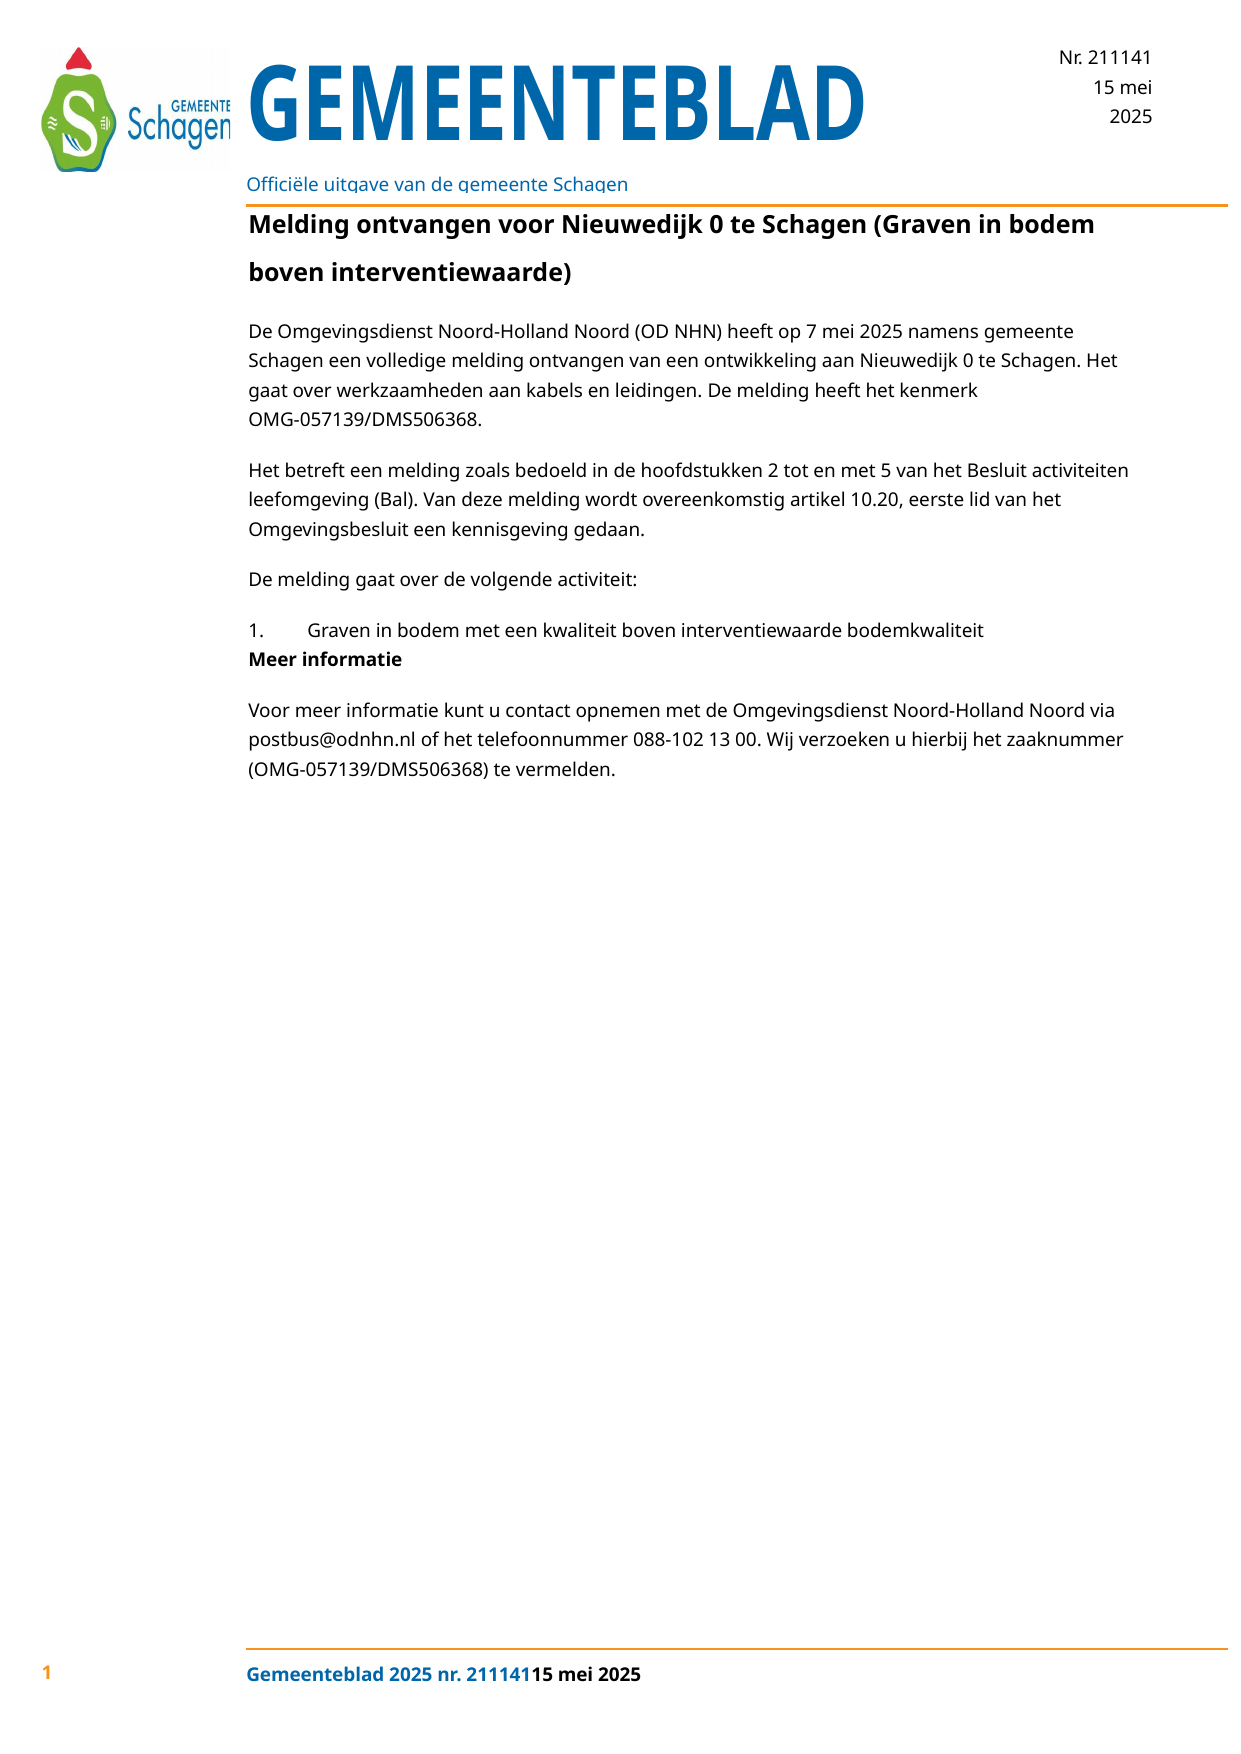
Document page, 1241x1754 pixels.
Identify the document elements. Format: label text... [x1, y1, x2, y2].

text Voor meer informatie kunt u contact opnemen met de Omgevingsdienst Noord-Holland Noord via postbus@odnhn.nl of het telefoonnummer 088-102 13 00. Wij verzoeken u hierbij het zaaknummer (OMG-057139/DMS506368) te vermelden. [248, 697, 1152, 782]
text Het betreft een melding zoals bedoeld in de hoofdstukken 2 tot en met 5 van het Besluit activiteiten leefomgeving (Bal). Van deze melding wordt overeenkomstig artikel 10.20, eerste lid van het Omgevingsbesluit een kennisgeving gedaan. [248, 457, 1152, 542]
text Melding ontvangen voor Nieuwedijk 0 te Schagen (Graven in bodem boven interventiewaarde) [248, 207, 1152, 288]
text De Omgevingsdienst Noord-Holland Noord (OD NHN) heeft op 7 mei 2025 namens gemeente Schagen een volledige melding ontvangen van een ontwikkeling aan Nieuwedijk 0 te Schagen. Het gaat over werkzaamheden aan kabels en leidingen. De melding heeft het kenmerk OMG-057139/DMS506368. [248, 318, 1152, 432]
list Graven in bodem met een kwaliteit boven interventiewaarde bodemkwaliteit [248, 617, 1152, 643]
picture [41, 47, 231, 172]
text De melding gaat over de volgende activiteit: [248, 567, 1152, 592]
text Meer informatie [248, 647, 1152, 672]
